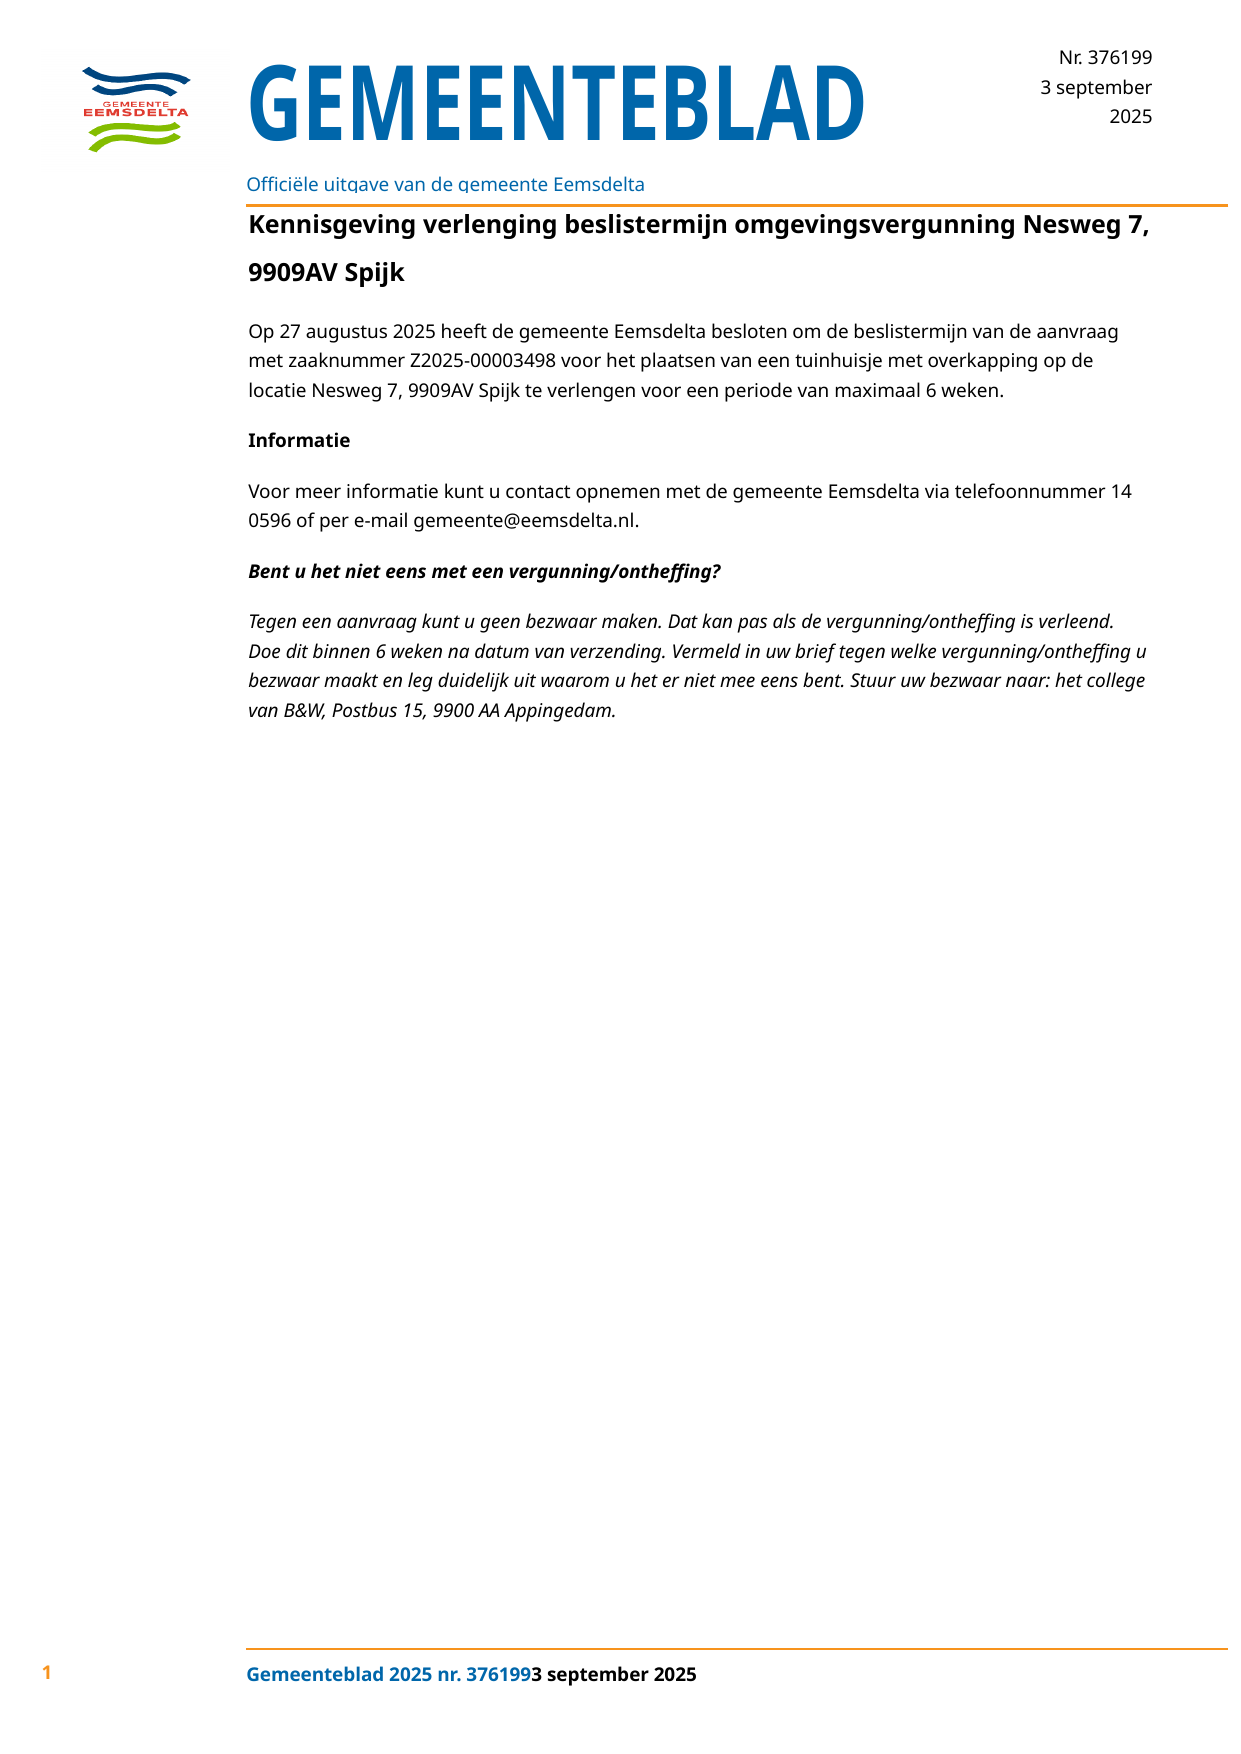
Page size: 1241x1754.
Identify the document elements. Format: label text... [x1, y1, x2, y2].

text Op 27 augustus 2025 heeft de gemeente Eemsdelta besloten om de beslistermijn van de aanvraag met zaaknummer Z2025-00003498 voor het plaatsen van een tuinhuisje met overkapping op de locatie Nesweg 7, 9909AV Spijk te verlengen voor een periode van maximaal 6 weken. [248, 318, 1152, 403]
picture [41, 47, 231, 172]
text Voor meer informatie kunt u contact opnemen met de gemeente Eemsdelta via telefoonnummer 14 0596 of per e-mail gemeente@eemsdelta.nl. [248, 478, 1152, 533]
text Informatie [248, 427, 1152, 453]
text Kennisgeving verlenging beslistermijn omgevingsvergunning Nesweg 7, 9909AV Spijk [248, 207, 1152, 288]
text Bent u het niet eens met een vergunning/ontheffing? [248, 558, 1152, 584]
text Tegen een aanvraag kunt u geen bezwaar maken. Dat kan pas als de vergunning/ontheffing is verleend. Doe dit binnen 6 weken na datum van verzending. Vermeld in uw brief tegen welke vergunning/ontheffing u bezwaar maakt en leg duidelijk uit waarom u het er niet mee eens bent. Stuur uw bezwaar naar: het college van B&W, Postbus 15, 9900 AA Appingedam. [248, 608, 1152, 723]
